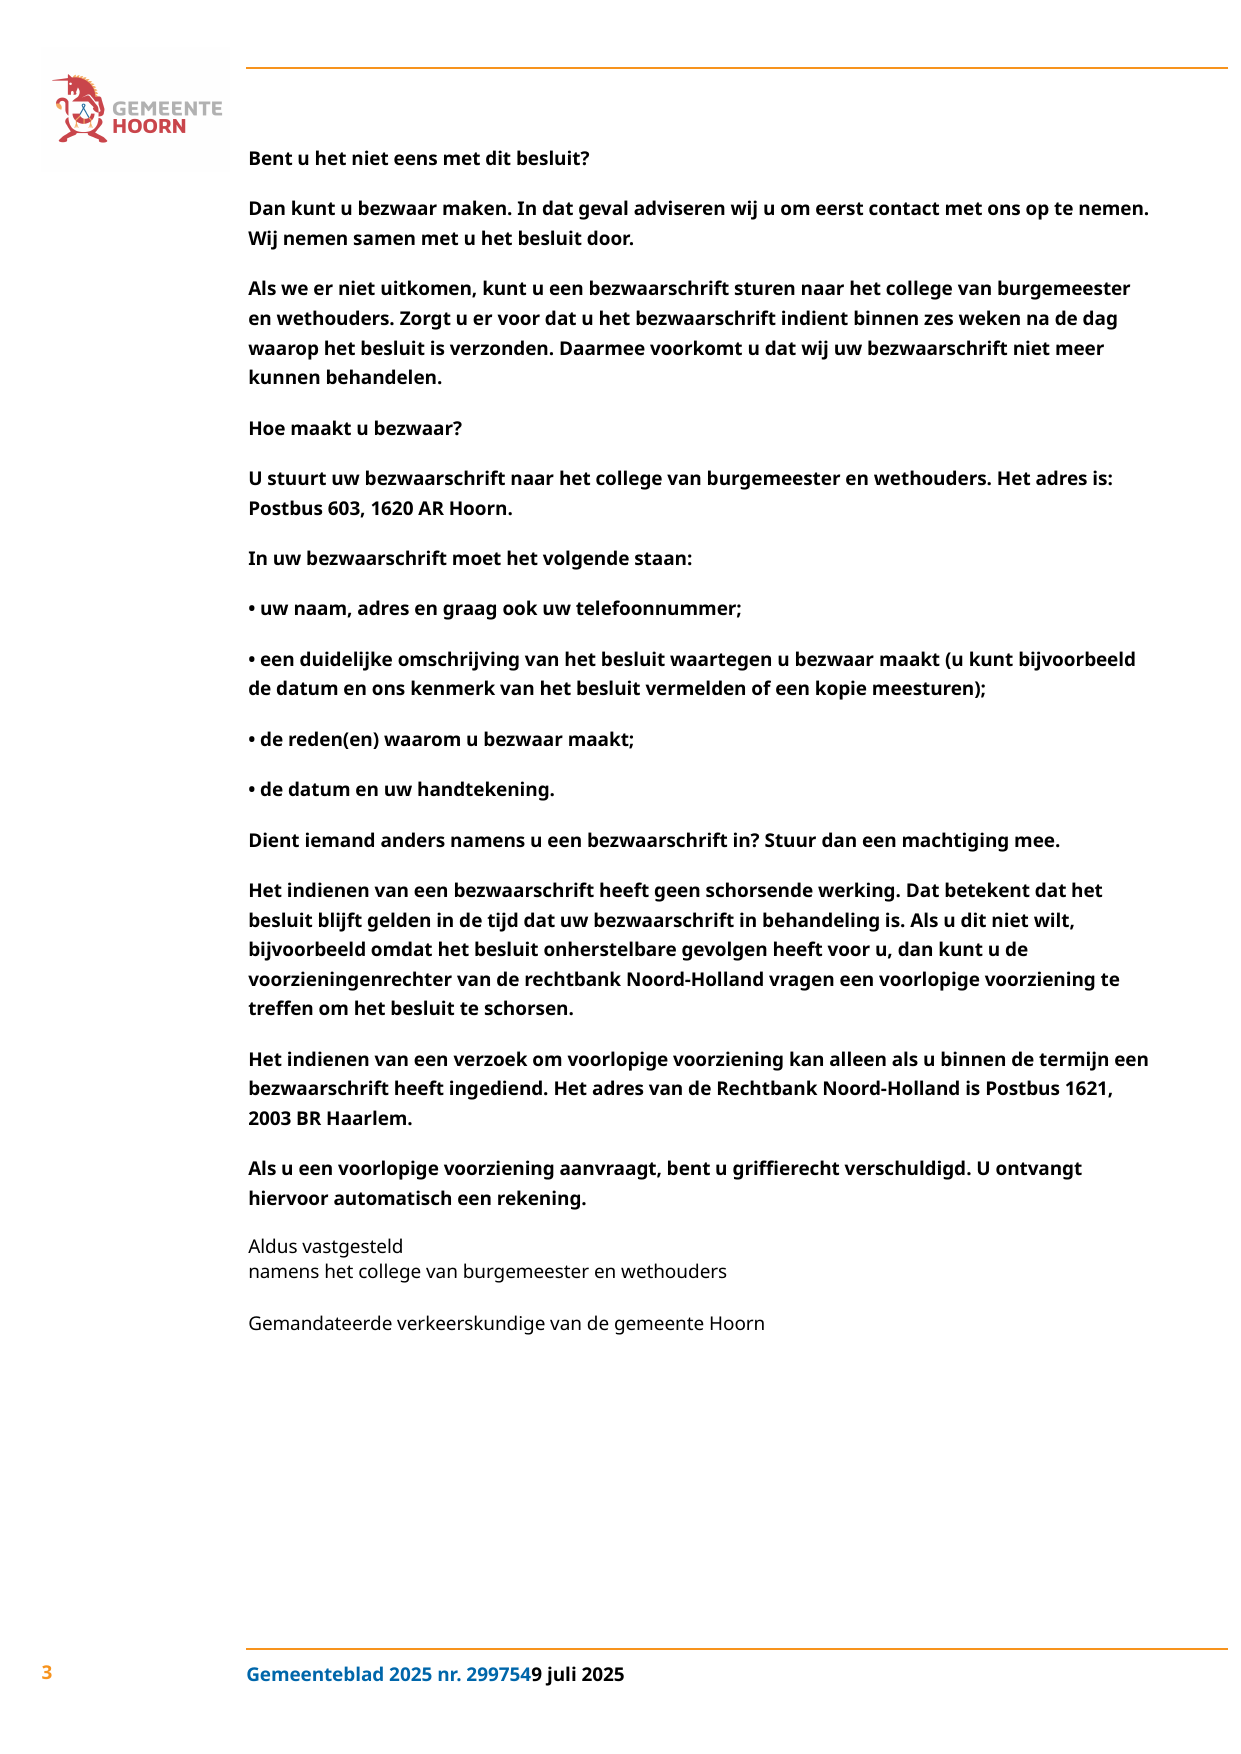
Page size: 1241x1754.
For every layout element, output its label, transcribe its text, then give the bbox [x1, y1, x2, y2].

text namens het college van burgemeester en wethouders [248, 1259, 1152, 1284]
text Dan kunt u bezwaar maken. In dat geval adviseren wij u om eerst contact met ons op te nemen. Wij nemen samen met u het besluit door. [248, 196, 1152, 251]
text Het indienen van een verzoek om voorlopige voorziening kan alleen als u binnen de termijn een bezwaarschrift heeft ingediend. Het adres van de Rechtbank Noord-Holland is Postbus 1621, 2003 BR Haarlem. [248, 1046, 1152, 1131]
text In uw bezwaarschrift moet het volgende staan: [248, 545, 1152, 571]
text Als u een voorlopige voorziening aanvraagt, bent u griffierecht verschuldigd. U ontvangt hiervoor automatisch een rekening. [248, 1156, 1152, 1211]
text Bent u het niet eens met dit besluit? [248, 145, 1152, 171]
text Hoe maakt u bezwaar? [248, 415, 1152, 441]
text • uw naam, adres en graag ook uw telefoonnummer; [248, 596, 1152, 621]
text Gemandateerde verkeerskundige van de gemeente Hoorn [248, 1310, 1152, 1336]
text • de datum en uw handtekening. [248, 776, 1152, 802]
text • een duidelijke omschrijving van het besluit waartegen u bezwaar maakt (u kunt bijvoorbeeld de datum en ons kenmerk van het besluit vermelden of een kopie meesturen); [248, 646, 1152, 701]
text Dient iemand anders namens u een bezwaarschrift in? Stuur dan een machtiging mee. [248, 827, 1152, 853]
text • de reden(en) waarom u bezwaar maakt; [248, 726, 1152, 752]
text Aldus vastgesteld [248, 1233, 1152, 1259]
picture [41, 47, 231, 172]
text U stuurt uw bezwaarschrift naar het college van burgemeester en wethouders. Het adres is: Postbus 603, 1620 AR Hoorn. [248, 465, 1152, 521]
text Het indienen van een bezwaarschrift heeft geen schorsende werking. Dat betekent dat het besluit blijft gelden in de tijd dat uw bezwaarschrift in behandeling is. Als u dit niet wilt, bijvoorbeeld omdat het besluit onherstelbare gevolgen heeft voor u, dan kunt u de voorzieningenrechter van de rechtbank Noord-Holland vragen een voorlopige voorziening te treffen om het besluit te schorsen. [248, 877, 1152, 1021]
text Als we er niet uitkomen, kunt u een bezwaarschrift sturen naar het college van burgemeester en wethouders. Zorgt u er voor dat u het bezwaarschrift indient binnen zes weken na de dag waarop het besluit is verzonden. Daarmee voorkomt u dat wij uw bezwaarschrift niet meer kunnen behandelen. [248, 276, 1152, 390]
